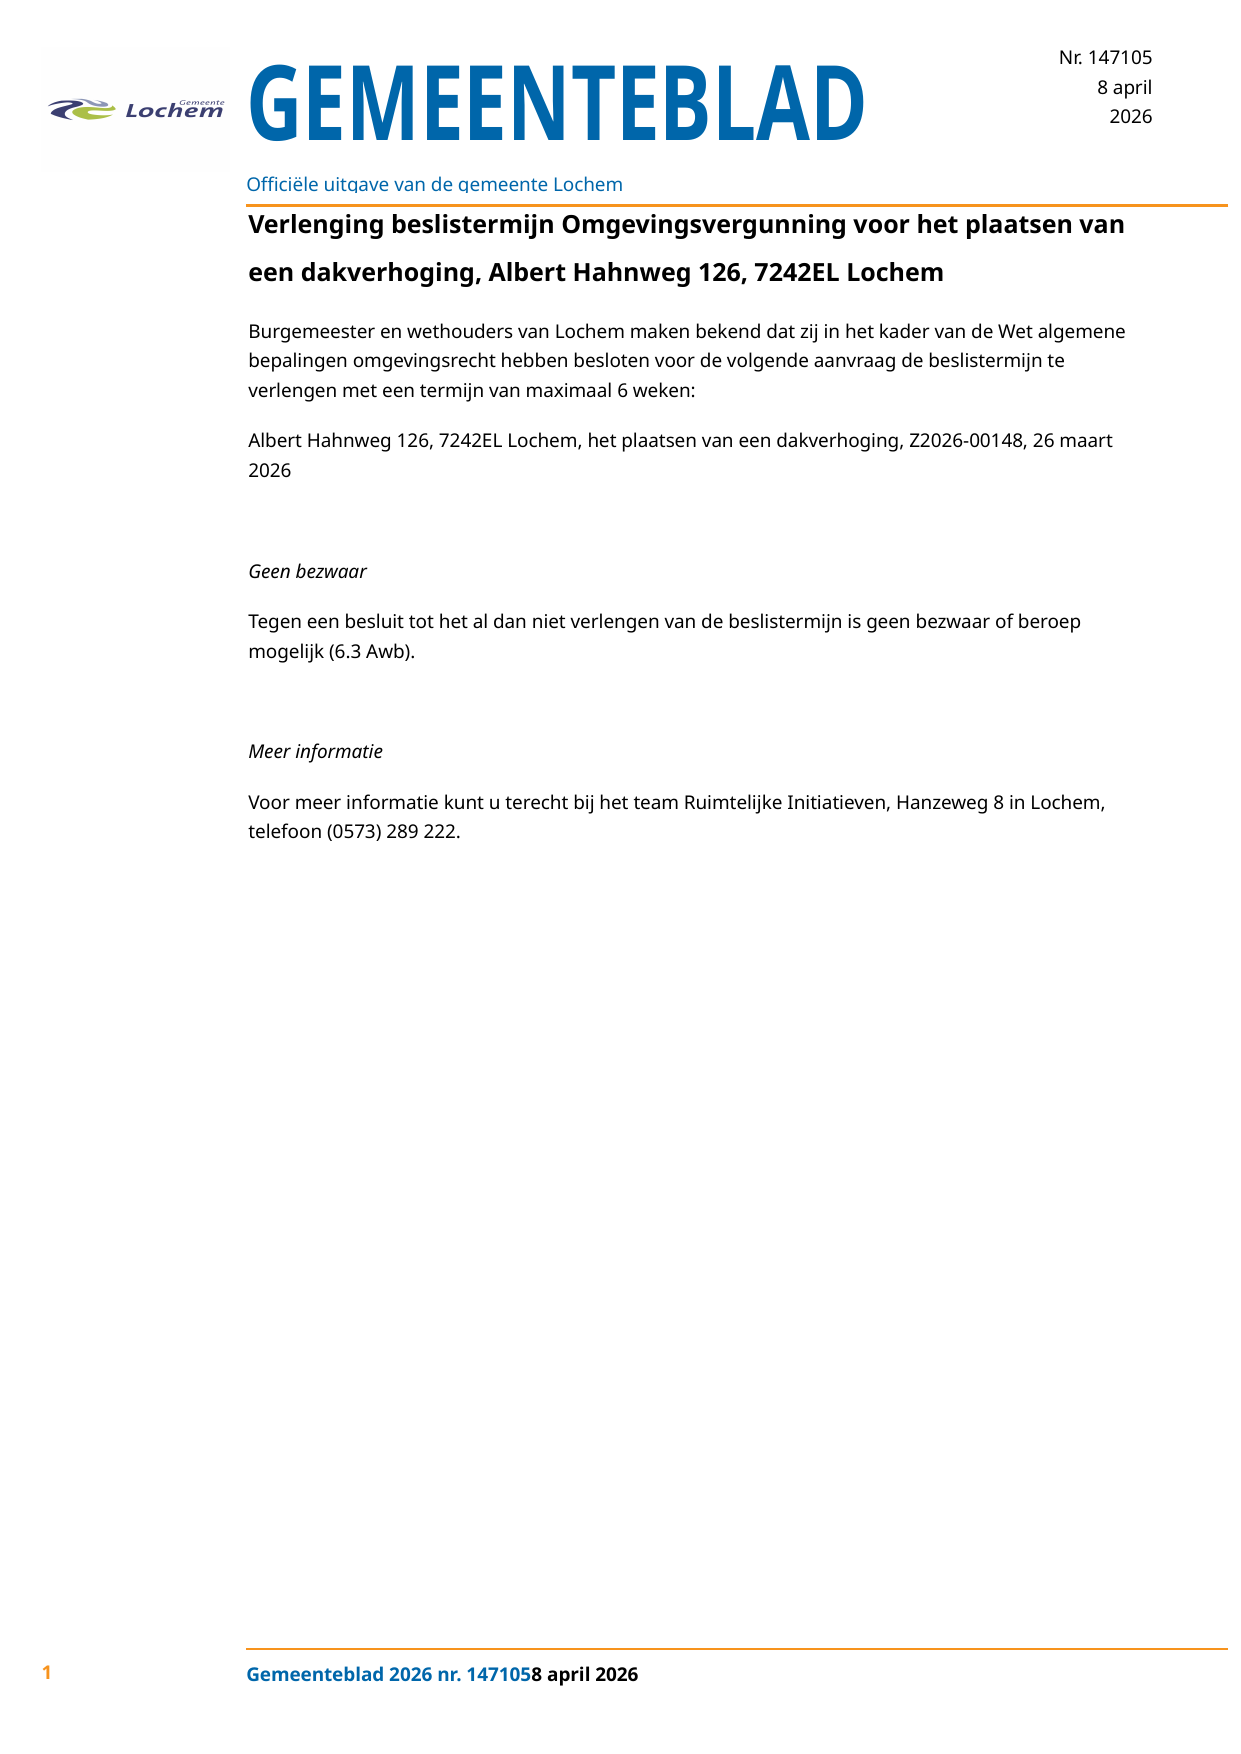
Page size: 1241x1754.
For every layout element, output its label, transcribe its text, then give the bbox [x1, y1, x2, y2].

picture [41, 47, 231, 172]
text Meer informatie [248, 739, 1152, 764]
text Voor meer informatie kunt u terecht bij het team Ruimtelijke Initiatieven, Hanzeweg 8 in Lochem, telefoon (0573) 289 222. [248, 789, 1152, 844]
text Tegen een besluit tot het al dan niet verlengen van de beslistermijn is geen bezwaar of beroep mogelijk (6.3 Awb). [248, 608, 1152, 664]
text Verlenging beslistermijn Omgevingsvergunning voor het plaatsen van een dakverhoging, Albert Hahnweg 126, 7242EL Lochem [248, 207, 1152, 288]
text Albert Hahnweg 126, 7242EL Lochem, het plaatsen van een dakverhoging, Z2026-00148, 26 maart 2026 [248, 427, 1152, 483]
text Geen bezwaar [248, 558, 1152, 584]
text Burgemeester en wethouders van Lochem maken bekend dat zij in het kader van de Wet algemene bepalingen omgevingsrecht hebben besloten voor de volgende aanvraag de beslistermijn te verlengen met een termijn van maximaal 6 weken: [248, 318, 1152, 403]
